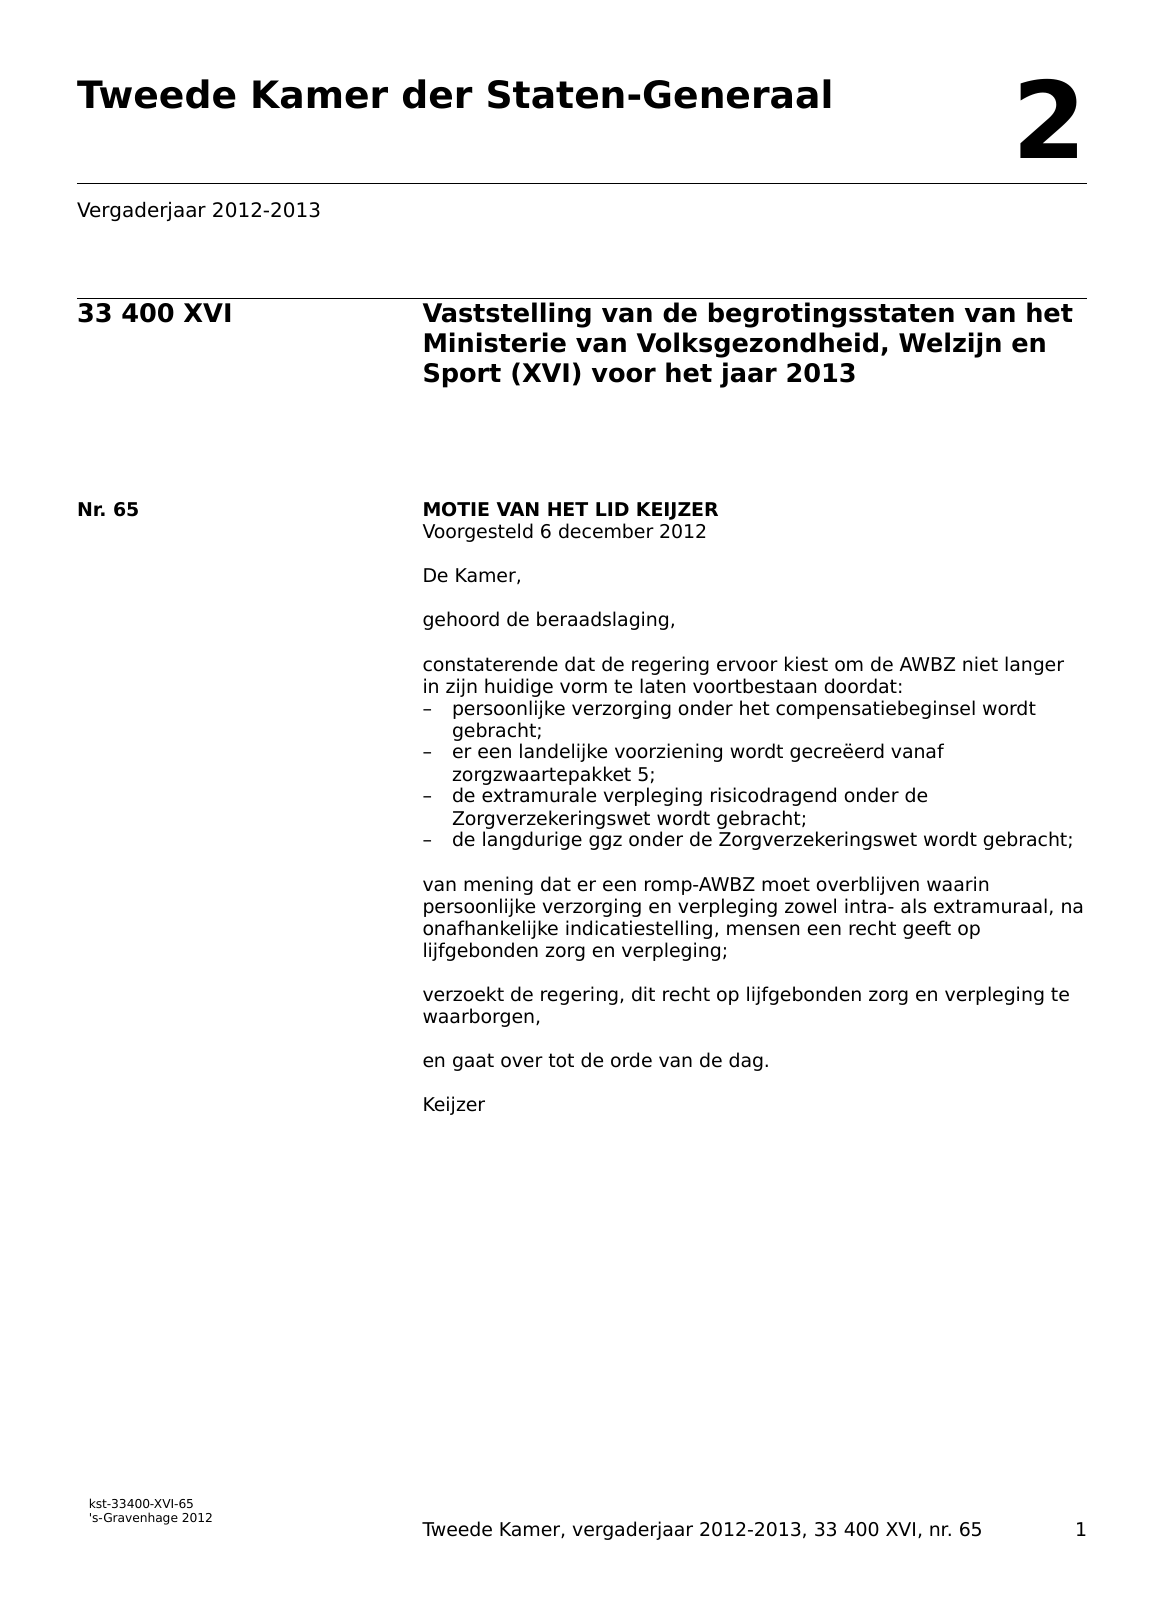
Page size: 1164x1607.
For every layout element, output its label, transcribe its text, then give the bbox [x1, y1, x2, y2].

table_header Tweede Kamer der Staten-Generaal [77, 59, 886, 183]
text – persoonlijke verzorging onder het compensatiebeginsel wordt gebracht; [422, 697, 1087, 741]
text 's-Gravenhage 2012 [88, 1511, 323, 1525]
text gehoord de beraadslaging, [422, 609, 1087, 631]
text – de langdurige ggz onder de Zorgverzekeringswet wordt gebracht; [422, 829, 1087, 851]
table_header 2 [886, 59, 1087, 183]
text verzoekt de regering, dit recht op lijfgebonden zorg en verpleging te waarborgen, [422, 984, 1087, 1028]
text van mening dat er een romp-AWBZ moet overblijven waarin persoonlijke verzorging en verpleging zowel intra- als extramuraal, na onafhankelijke indicatiestelling, mensen een recht geeft op lijfgebonden zorg en verpleging; [422, 873, 1087, 961]
subtitle Nr. 65 MOTIE VAN HET LID KEIJZER [77, 499, 1087, 521]
text Keijzer [422, 1094, 1087, 1116]
text en gaat over tot de orde van de dag. [422, 1050, 1087, 1072]
subtitle 33 400 XVI Vaststelling van de begrotingsstaten van het Ministerie van Volksgezondheid, Welzijn en Sport (XVI) voor het jaar 2013 [77, 299, 1087, 388]
text De Kamer, [422, 565, 1087, 587]
text Voorgesteld 6 december 2012 [422, 521, 1087, 543]
text – de extramurale verpleging risicodragend onder de Zorgverzekeringswet wordt gebracht; [422, 785, 1087, 829]
text – er een landelijke voorziening wordt gecreëerd vanaf zorgzwaartepakket 5; [422, 741, 1087, 785]
text kst-33400-XVI-65 [88, 1497, 323, 1511]
text constaterende dat de regering ervoor kiest om de AWBZ niet langer in zijn huidige vorm te laten voortbestaan doordat: [422, 653, 1087, 697]
table_cell Vergaderjaar 2012-2013 [77, 184, 1087, 298]
